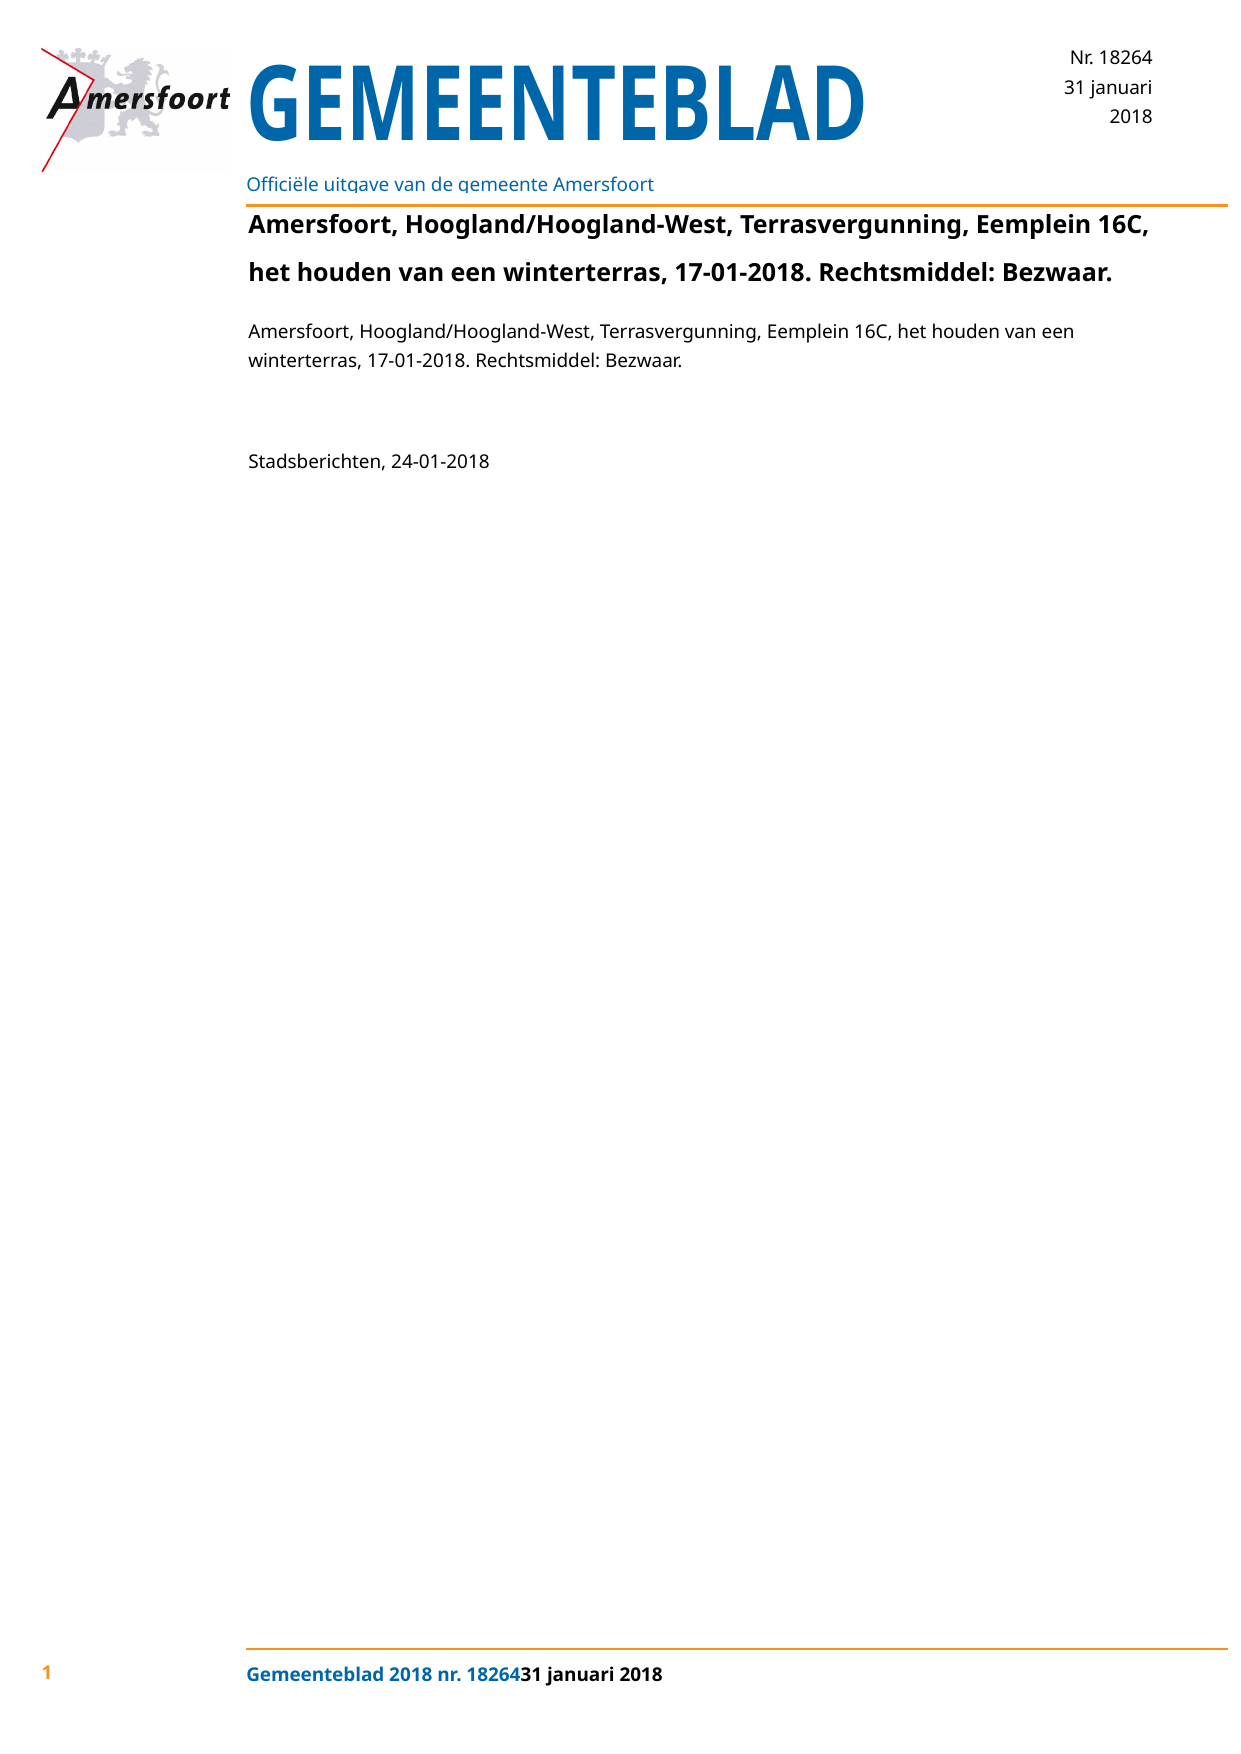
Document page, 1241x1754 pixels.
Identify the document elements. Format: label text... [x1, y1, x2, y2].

text Stadsberichten, 24-01-2018 [248, 448, 1152, 474]
text Amersfoort, Hoogland/Hoogland-West, Terrasvergunning, Eemplein 16C, het houden van een winterterras, 17-01-2018. Rechtsmiddel: Bezwaar. [248, 207, 1152, 288]
picture [41, 47, 231, 172]
text Amersfoort, Hoogland/Hoogland-West, Terrasvergunning, Eemplein 16C, het houden van een winterterras, 17-01-2018. Rechtsmiddel: Bezwaar. [248, 318, 1152, 373]
